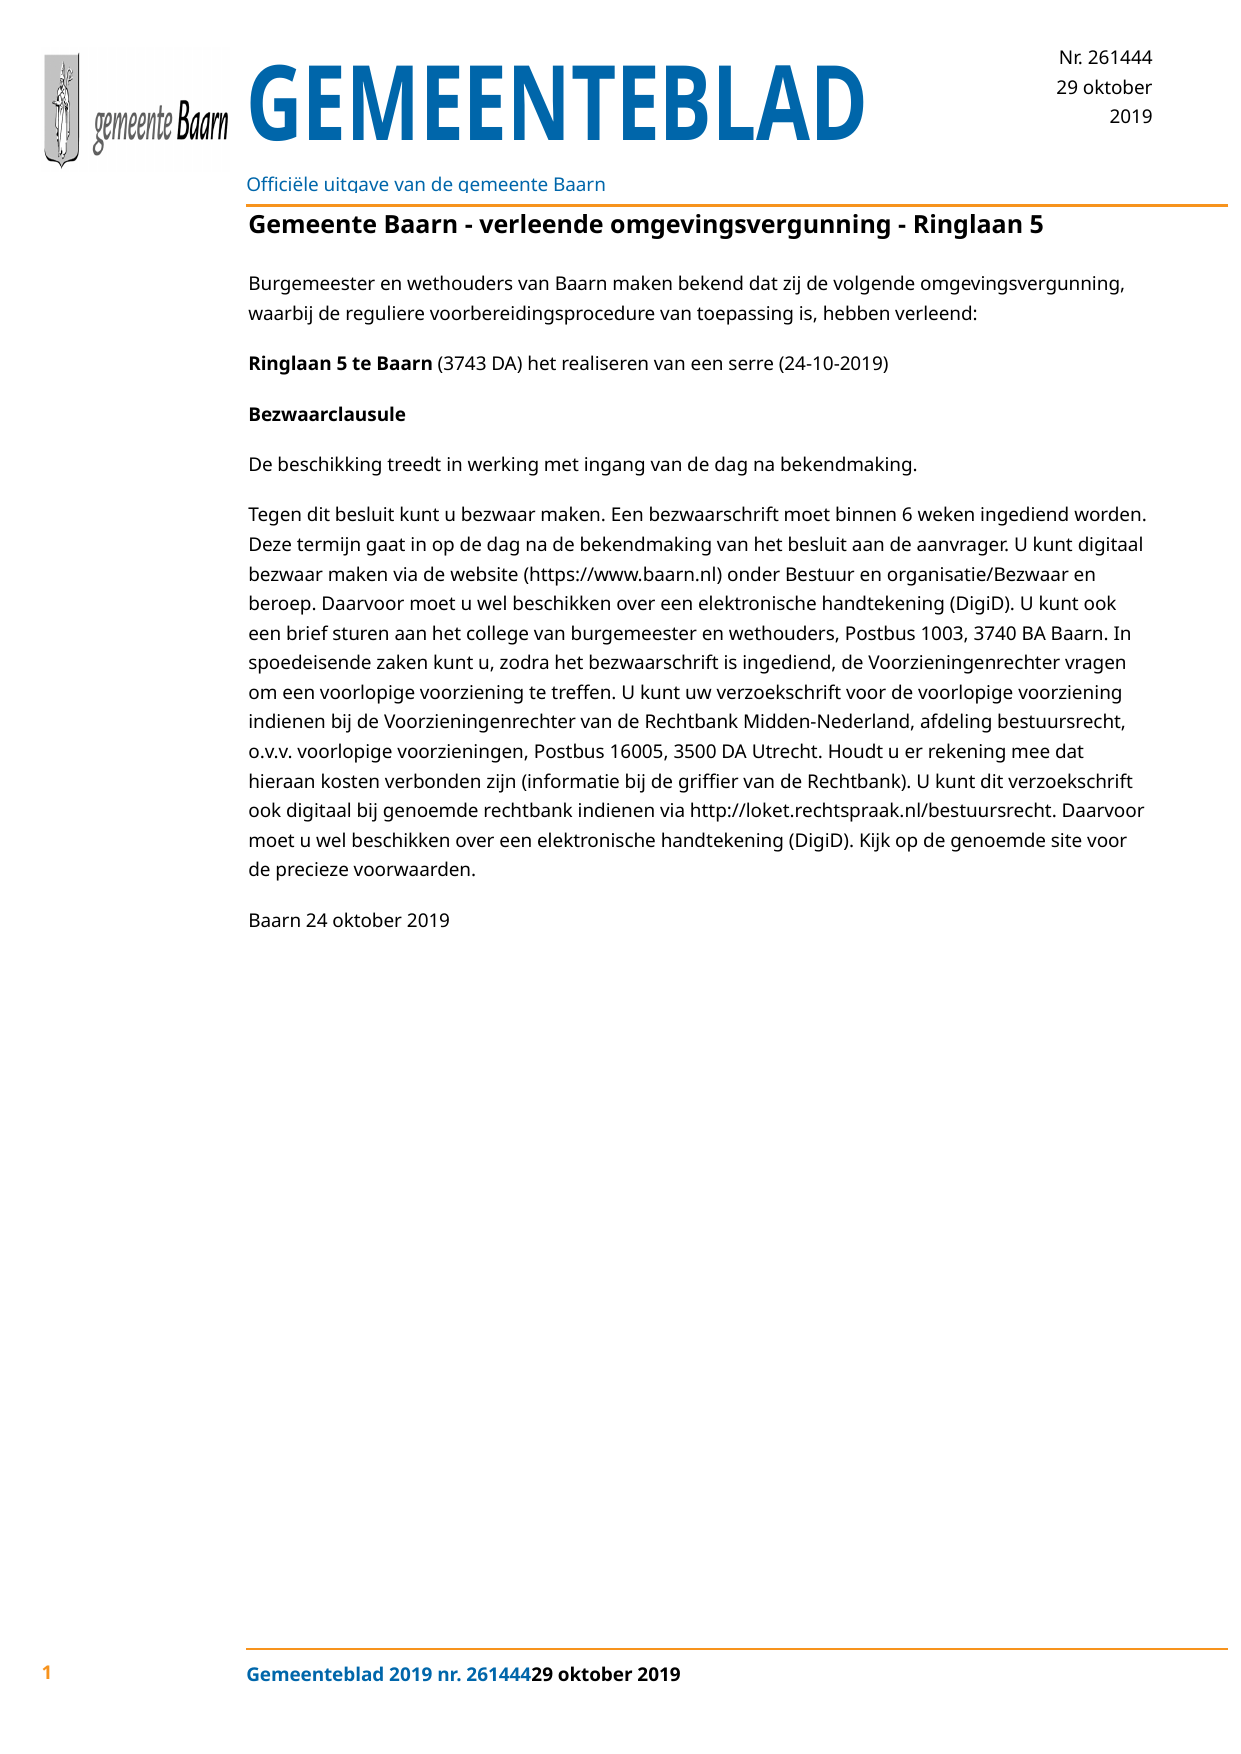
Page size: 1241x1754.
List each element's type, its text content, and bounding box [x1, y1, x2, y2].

text Tegen dit besluit kunt u bezwaar maken. Een bezwaarschrift moet binnen 6 weken ingediend worden. Deze termijn gaat in op de dag na de bekendmaking van het besluit aan de aanvrager. U kunt digitaal bezwaar maken via de website (https://www.baarn.nl) onder Bestuur en organisatie/Bezwaar en beroep. Daarvoor moet u wel beschikken over een elektronische handtekening (DigiD). U kunt ook een brief sturen aan het college van burgemeester en wethouders, Postbus 1003, 3740 BA Baarn. In spoedeisende zaken kunt u, zodra het bezwaarschrift is ingediend, de Voorzieningenrechter vragen om een voorlopige voorziening te treffen. U kunt uw verzoekschrift voor de voorlopige voorziening indienen bij de Voorzieningenrechter van de Rechtbank Midden-Nederland, afdeling bestuursrecht, o.v.v. voorlopige voorzieningen, Postbus 16005, 3500 DA Utrecht. Houdt u er rekening mee dat hieraan kosten verbonden zijn (informatie bij de griffier van de Rechtbank). U kunt dit verzoekschrift ook digitaal bij genoemde rechtbank indienen via http://loket.rechtspraak.nl/bestuursrecht. Daarvoor moet u wel beschikken over een elektronische handtekening (DigiD). Kijk op de genoemde site voor de precieze voorwaarden. [248, 502, 1152, 882]
picture [41, 47, 231, 172]
text Bezwaarclausule [248, 401, 1152, 426]
text Baarn 24 oktober 2019 [248, 907, 1152, 933]
text Gemeente Baarn - verleende omgevingsvergunning - Ringlaan 5 [248, 207, 1152, 241]
text Burgemeester en wethouders van Baarn maken bekend dat zij de volgende omgevingsvergunning, waarbij de reguliere voorbereidingsprocedure van toepassing is, hebben verleend: [248, 270, 1152, 326]
text De beschikking treedt in werking met ingang van de dag na bekendmaking. [248, 451, 1152, 477]
text Ringlaan 5 te Baarn (3743 DA) het realiseren van een serre (24-10-2019) [248, 350, 1152, 376]
